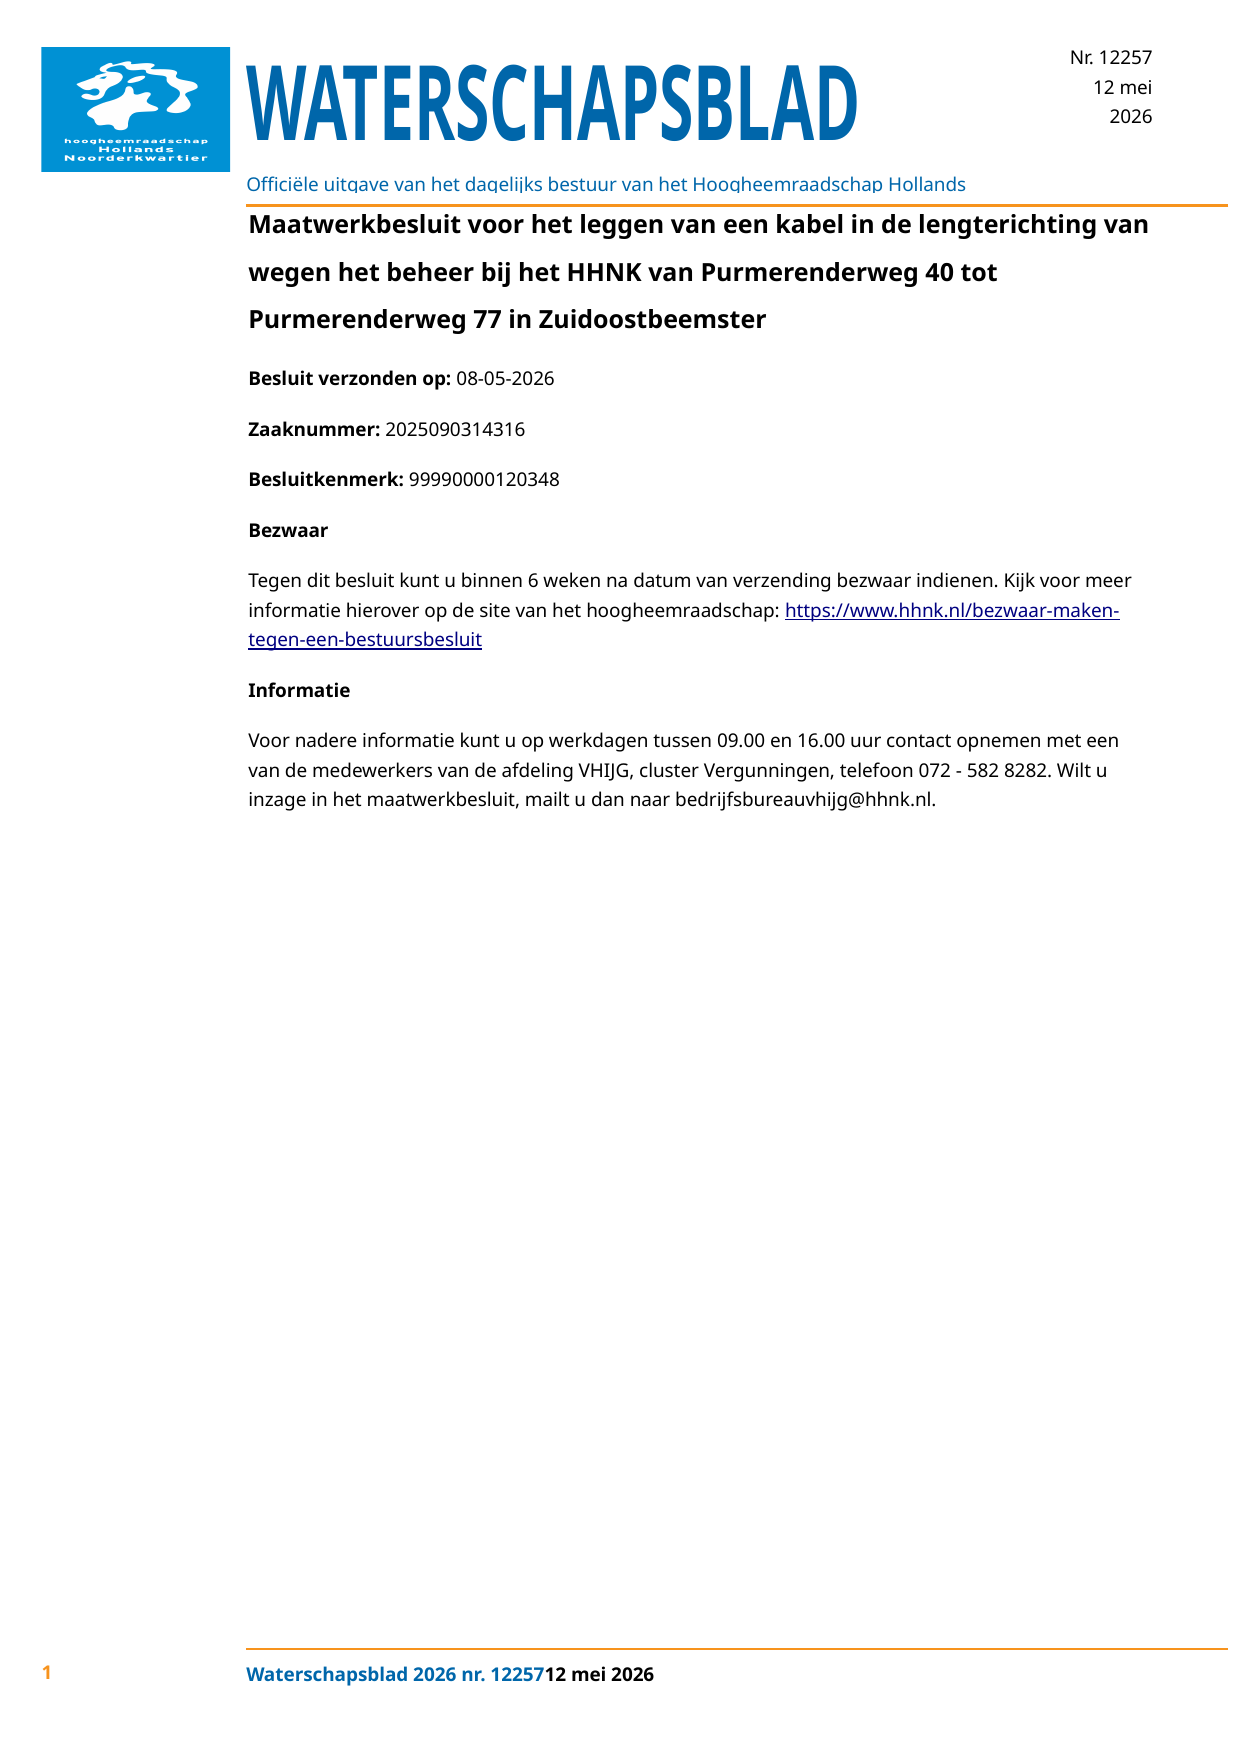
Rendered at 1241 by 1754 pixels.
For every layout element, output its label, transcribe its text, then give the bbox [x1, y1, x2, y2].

text Besluit verzonden op: 08-05-2026 [248, 366, 1152, 391]
text Tegen dit besluit kunt u binnen 6 weken na datum van verzending bezwaar indienen. Kijk voor meer informatie hierover op de site van het hoogheemraadschap: https://www.hhnk.nl/bezwaar-maken-tegen-een-bestuursbesluit [248, 567, 1152, 652]
picture [118, 62, 197, 112]
picture [88, 87, 157, 130]
text Bezwaar [248, 517, 1152, 542]
text Maatwerkbesluit voor het leggen van een kabel in de lengterichting van wegen het beheer bij het HHNK van Purmerenderweg 40 tot Purmerenderweg 77 in Zuidoostbeemster [248, 207, 1152, 336]
text Besluitkenmerk: 99990000120348 [248, 466, 1152, 492]
picture [78, 64, 122, 99]
text Informatie [248, 677, 1152, 702]
text Voor nadere informatie kunt u op werkdagen tussen 09.00 en 16.00 uur contact opnemen met een van de medewerkers van de afdeling VHIJG, cluster Vergunningen, telefoon 072 - 582 8282. Wilt u inzage in het maatwerkbesluit, mailt u dan naar bedrijfsbureauvhijg@hhnk.nl. [248, 727, 1152, 812]
picture [129, 76, 144, 82]
text Zaaknummer: 2025090314316 [248, 416, 1152, 442]
